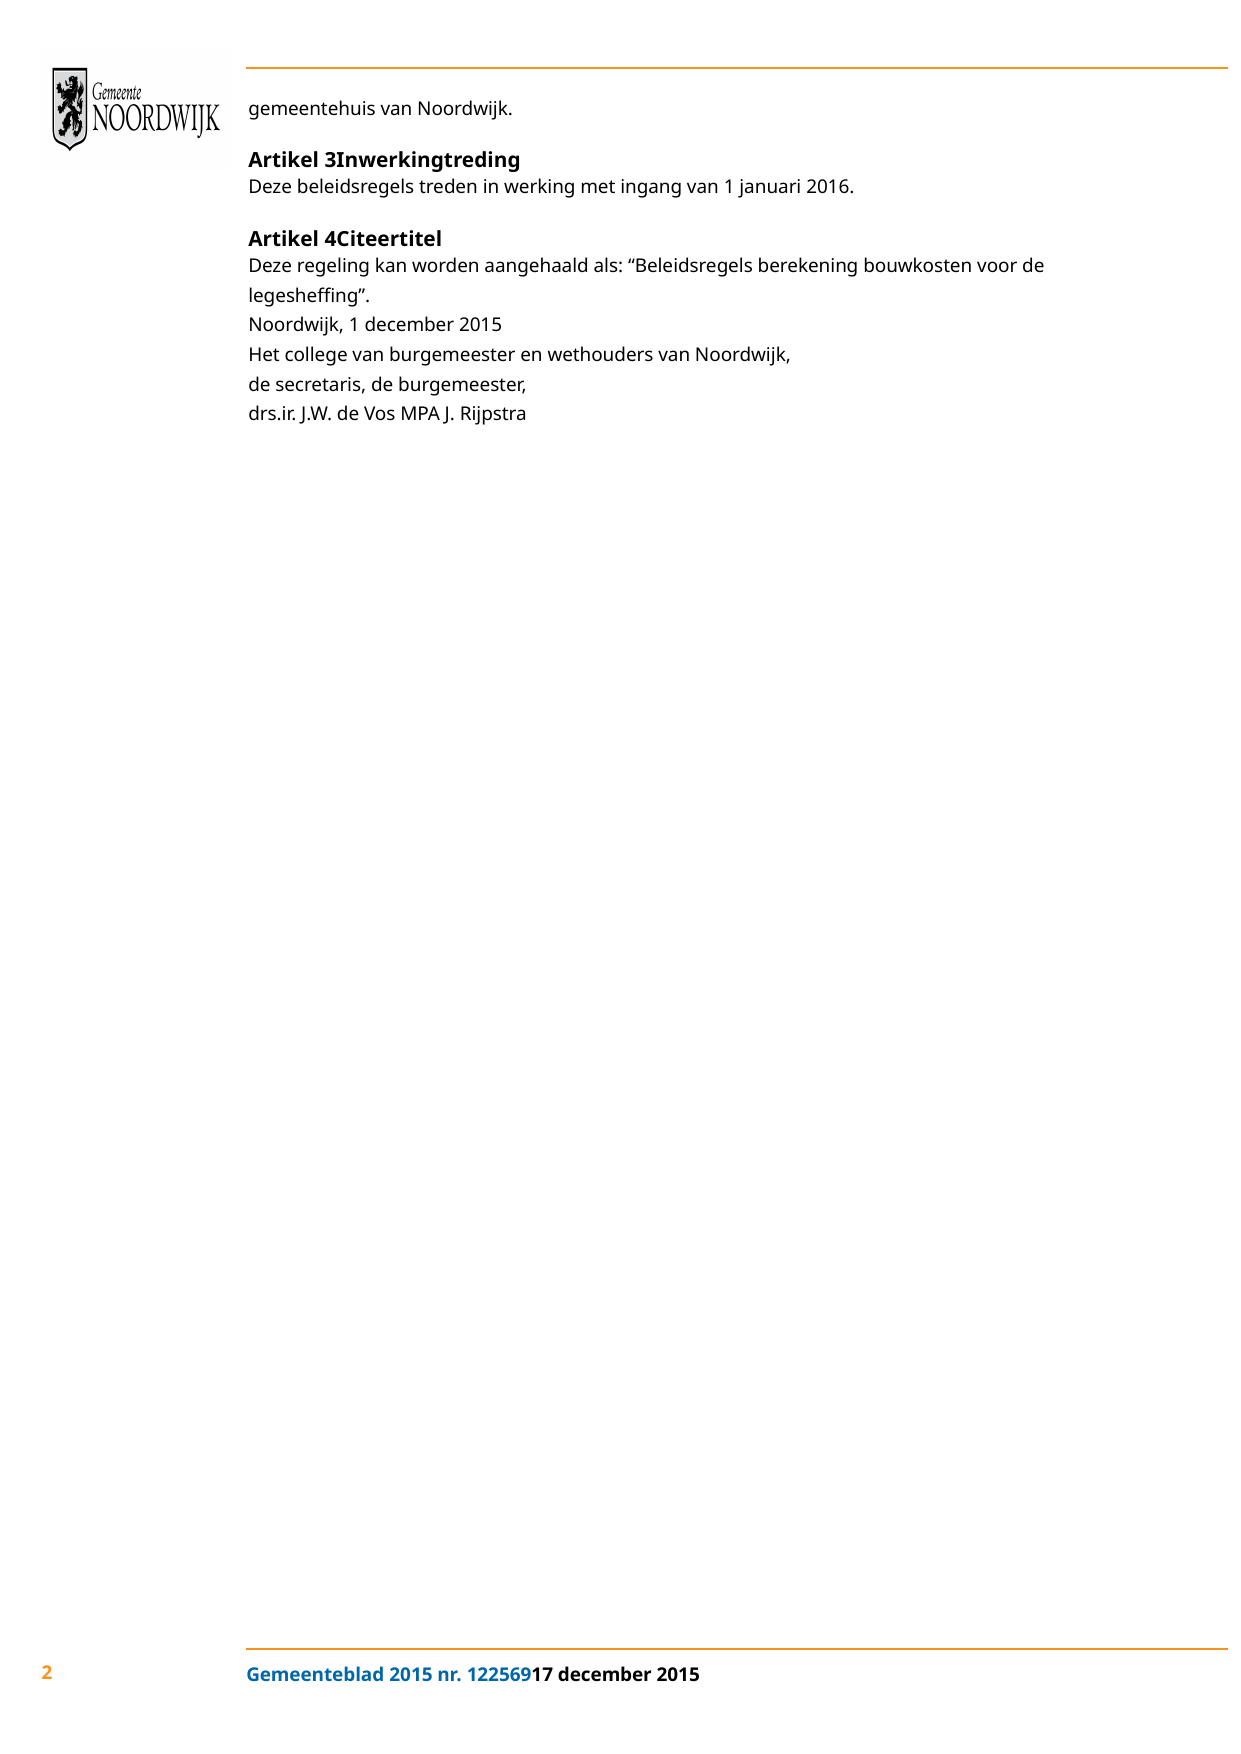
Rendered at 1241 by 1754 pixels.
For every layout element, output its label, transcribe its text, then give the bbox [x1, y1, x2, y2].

text Het college van burgemeester en wethouders van Noordwijk, [248, 341, 1152, 367]
text Deze regeling kan worden aangehaald als: “Beleidsregels berekening bouwkosten voor de legesheffing”. [248, 252, 1152, 308]
text gemeentehuis van Noordwijk. [248, 95, 1152, 121]
text de secretaris, de burgemeester, [248, 371, 1152, 397]
text Deze beleidsregels treden in werking met ingang van 1 januari 2016. [248, 174, 1152, 199]
picture [41, 47, 231, 172]
text Artikel 4Citeertitel [248, 224, 1152, 252]
text Artikel 3Inwerkingtreding [248, 145, 1152, 174]
text Noordwijk, 1 december 2015 [248, 312, 1152, 337]
text drs.ir. J.W. de Vos MPA J. Rijpstra [248, 400, 1152, 426]
